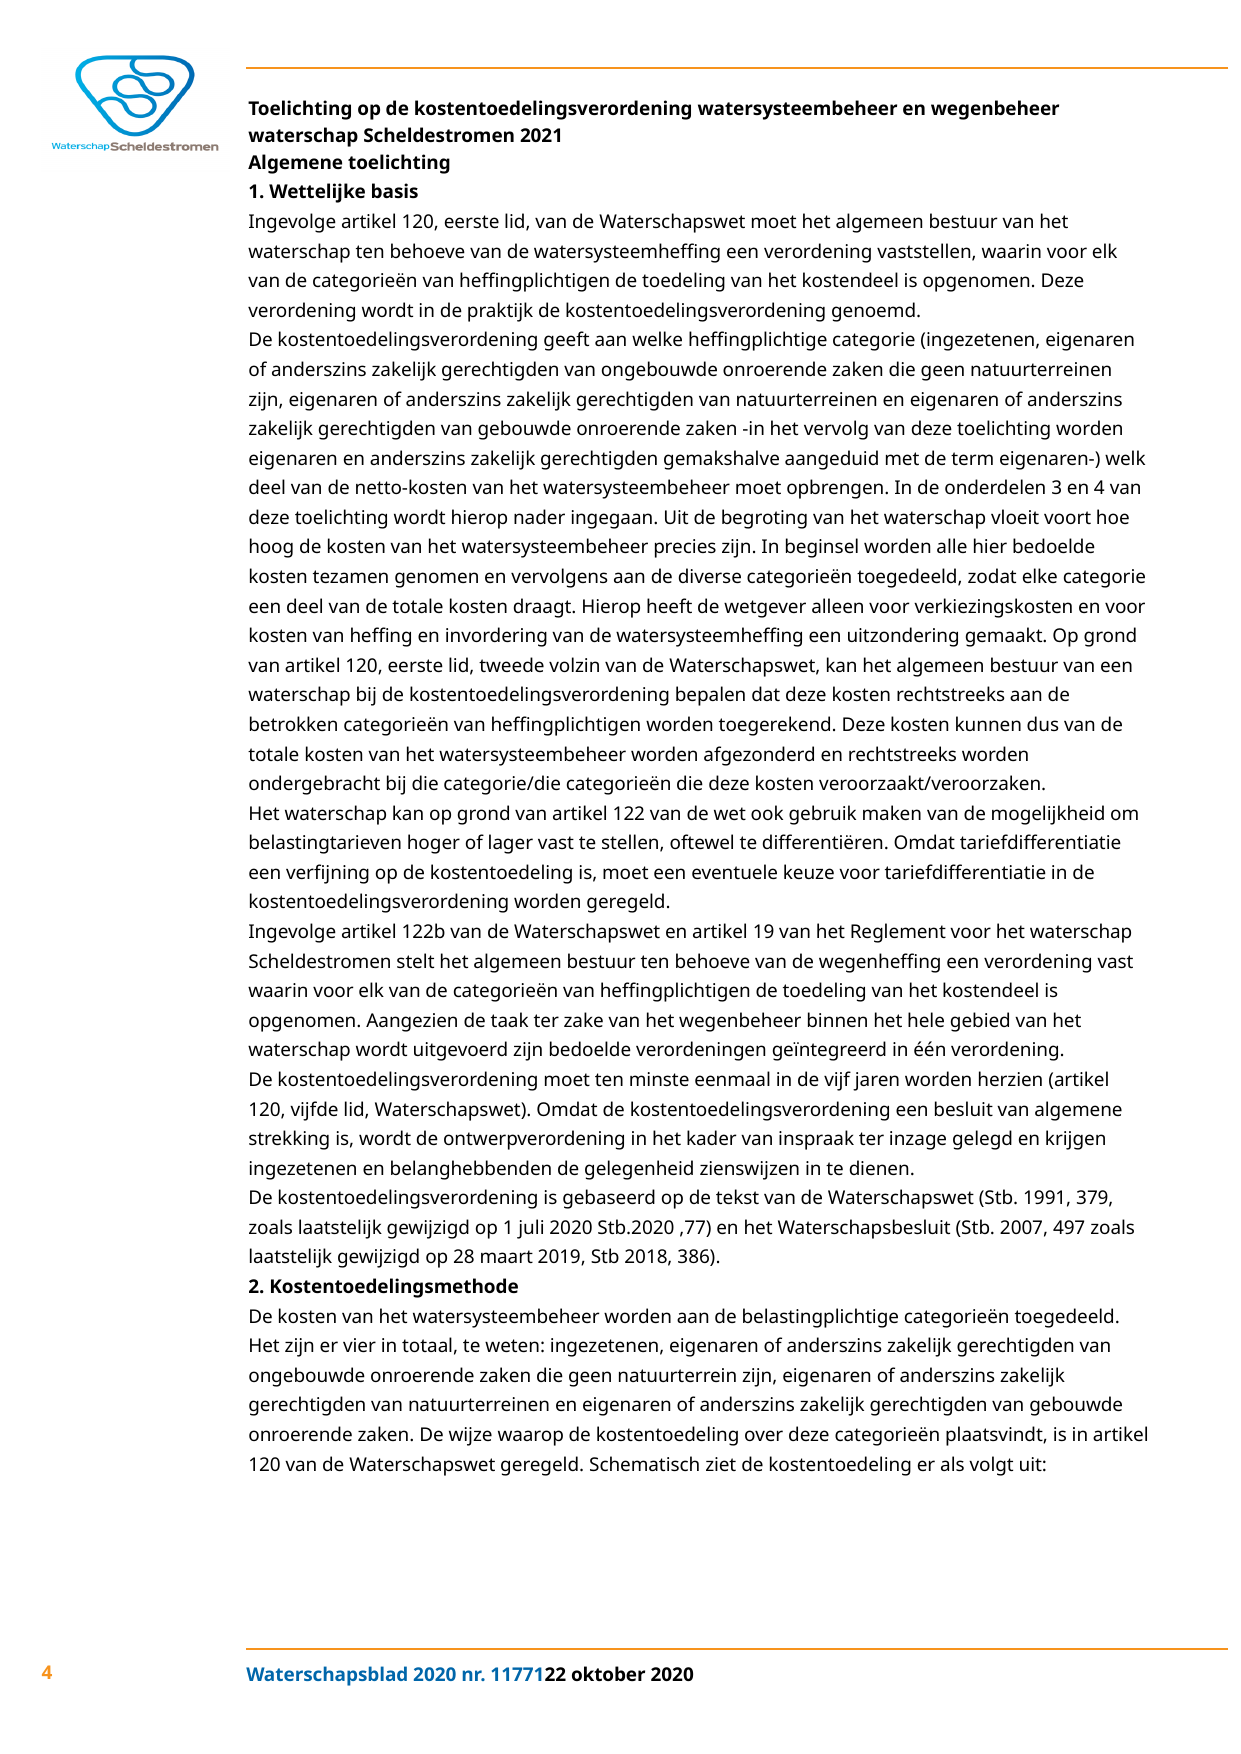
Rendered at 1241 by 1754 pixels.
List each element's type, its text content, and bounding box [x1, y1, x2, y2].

text Ingevolge artikel 120, eerste lid, van de Waterschapswet moet het algemeen bestuur van het waterschap ten behoeve van de watersysteemheffing een verordening vaststellen, waarin voor elk van de categorieën van heffingplichtigen de toedeling van het kostendeel is opgenomen. Deze verordening wordt in de praktijk de kostentoedelingsverordening genoemd. [248, 208, 1152, 323]
text Toelichting op de kostentoedelingsverordening watersysteembeheer en wegenbeheer waterschap Scheldestromen 2021 [248, 95, 1152, 149]
text Het waterschap kan op grond van artikel 122 van de wet ook gebruik maken van de mogelijkheid om belastingtarieven hoger of lager vast te stellen, oftewel te differentiëren. Omdat tariefdifferentiatie een verfijning op de kostentoedeling is, moet een eventuele keuze voor tariefdifferentiatie in de kostentoedelingsverordening worden geregeld. [248, 800, 1152, 914]
text De kostentoedelingsverordening moet ten minste eenmaal in de vijf jaren worden herzien (artikel 120, vijfde lid, Waterschapswet). Omdat de kostentoedelingsverordening een besluit van algemene strekking is, wordt de ontwerpverordening in het kader van inspraak ter inzage gelegd en krijgen ingezetenen en belanghebbenden de gelegenheid zienswijzen in te dienen. [248, 1066, 1152, 1181]
text 2. Kostentoedelingsmethode [248, 1273, 1152, 1299]
text 1. Wettelijke basis [248, 179, 1152, 204]
text De kostentoedelingsverordening is gebaseerd op de tekst van de Waterschapswet (Stb. 1991, 379, zoals laatstelijk gewijzigd op 1 juli 2020 Stb.2020 ,77) en het Waterschapsbesluit (Stb. 2007, 497 zoals laatstelijk gewijzigd op 28 maart 2019, Stb 2018, 386). [248, 1184, 1152, 1269]
text Algemene toelichting [248, 149, 1152, 175]
picture [41, 47, 231, 172]
text Ingevolge artikel 122b van de Waterschapswet en artikel 19 van het Reglement voor het waterschap Scheldestromen stelt het algemeen bestuur ten behoeve van de wegenheffing een verordening vast waarin voor elk van de categorieën van heffingplichtigen de toedeling van het kostendeel is opgenomen. Aangezien de taak ter zake van het wegenbeheer binnen het hele gebied van het waterschap wordt uitgevoerd zijn bedoelde verordeningen geïntegreerd in één verordening. [248, 918, 1152, 1062]
text De kosten van het watersysteembeheer worden aan de belastingplichtige categorieën toegedeeld. Het zijn er vier in totaal, te weten: ingezetenen, eigenaren of anderszins zakelijk gerechtigden van ongebouwde onroerende zaken die geen natuurterrein zijn, eigenaren of anderszins zakelijk gerechtigden van natuurterreinen en eigenaren of anderszins zakelijk gerechtigden van gebouwde onroerende zaken. De wijze waarop de kostentoedeling over deze categorieën plaatsvindt, is in artikel 120 van de Waterschapswet geregeld. Schematisch ziet de kostentoedeling er als volgt uit: [248, 1303, 1152, 1476]
text De kostentoedelingsverordening geeft aan welke heffingplichtige categorie (ingezetenen, eigenaren of anderszins zakelijk gerechtigden van ongebouwde onroerende zaken die geen natuurterreinen zijn, eigenaren of anderszins zakelijk gerechtigden van natuurterreinen en eigenaren of anderszins zakelijk gerechtigden van gebouwde onroerende zaken -in het vervolg van deze toelichting worden eigenaren en anderszins zakelijk gerechtigden gemakshalve aangeduid met de term eigenaren-) welk deel van de netto-kosten van het watersysteembeheer moet opbrengen. In de onderdelen 3 en 4 van deze toelichting wordt hierop nader ingegaan. Uit de begroting van het waterschap vloeit voort hoe hoog de kosten van het watersysteembeheer precies zijn. In beginsel worden alle hier bedoelde kosten tezamen genomen en vervolgens aan de diverse categorieën toegedeeld, zodat elke categorie een deel van de totale kosten draagt. Hierop heeft de wetgever alleen voor verkiezingskosten en voor kosten van heffing en invordering van de watersysteemheffing een uitzondering gemaakt. Op grond van artikel 120, eerste lid, tweede volzin van de Waterschapswet, kan het algemeen bestuur van een waterschap bij de kostentoedelingsverordening bepalen dat deze kosten rechtstreeks aan de betrokken categorieën van heffingplichtigen worden toegerekend. Deze kosten kunnen dus van de totale kosten van het watersysteembeheer worden afgezonderd en rechtstreeks worden ondergebracht bij die categorie/die categorieën die deze kosten veroorzaakt/veroorzaken. [248, 327, 1152, 796]
